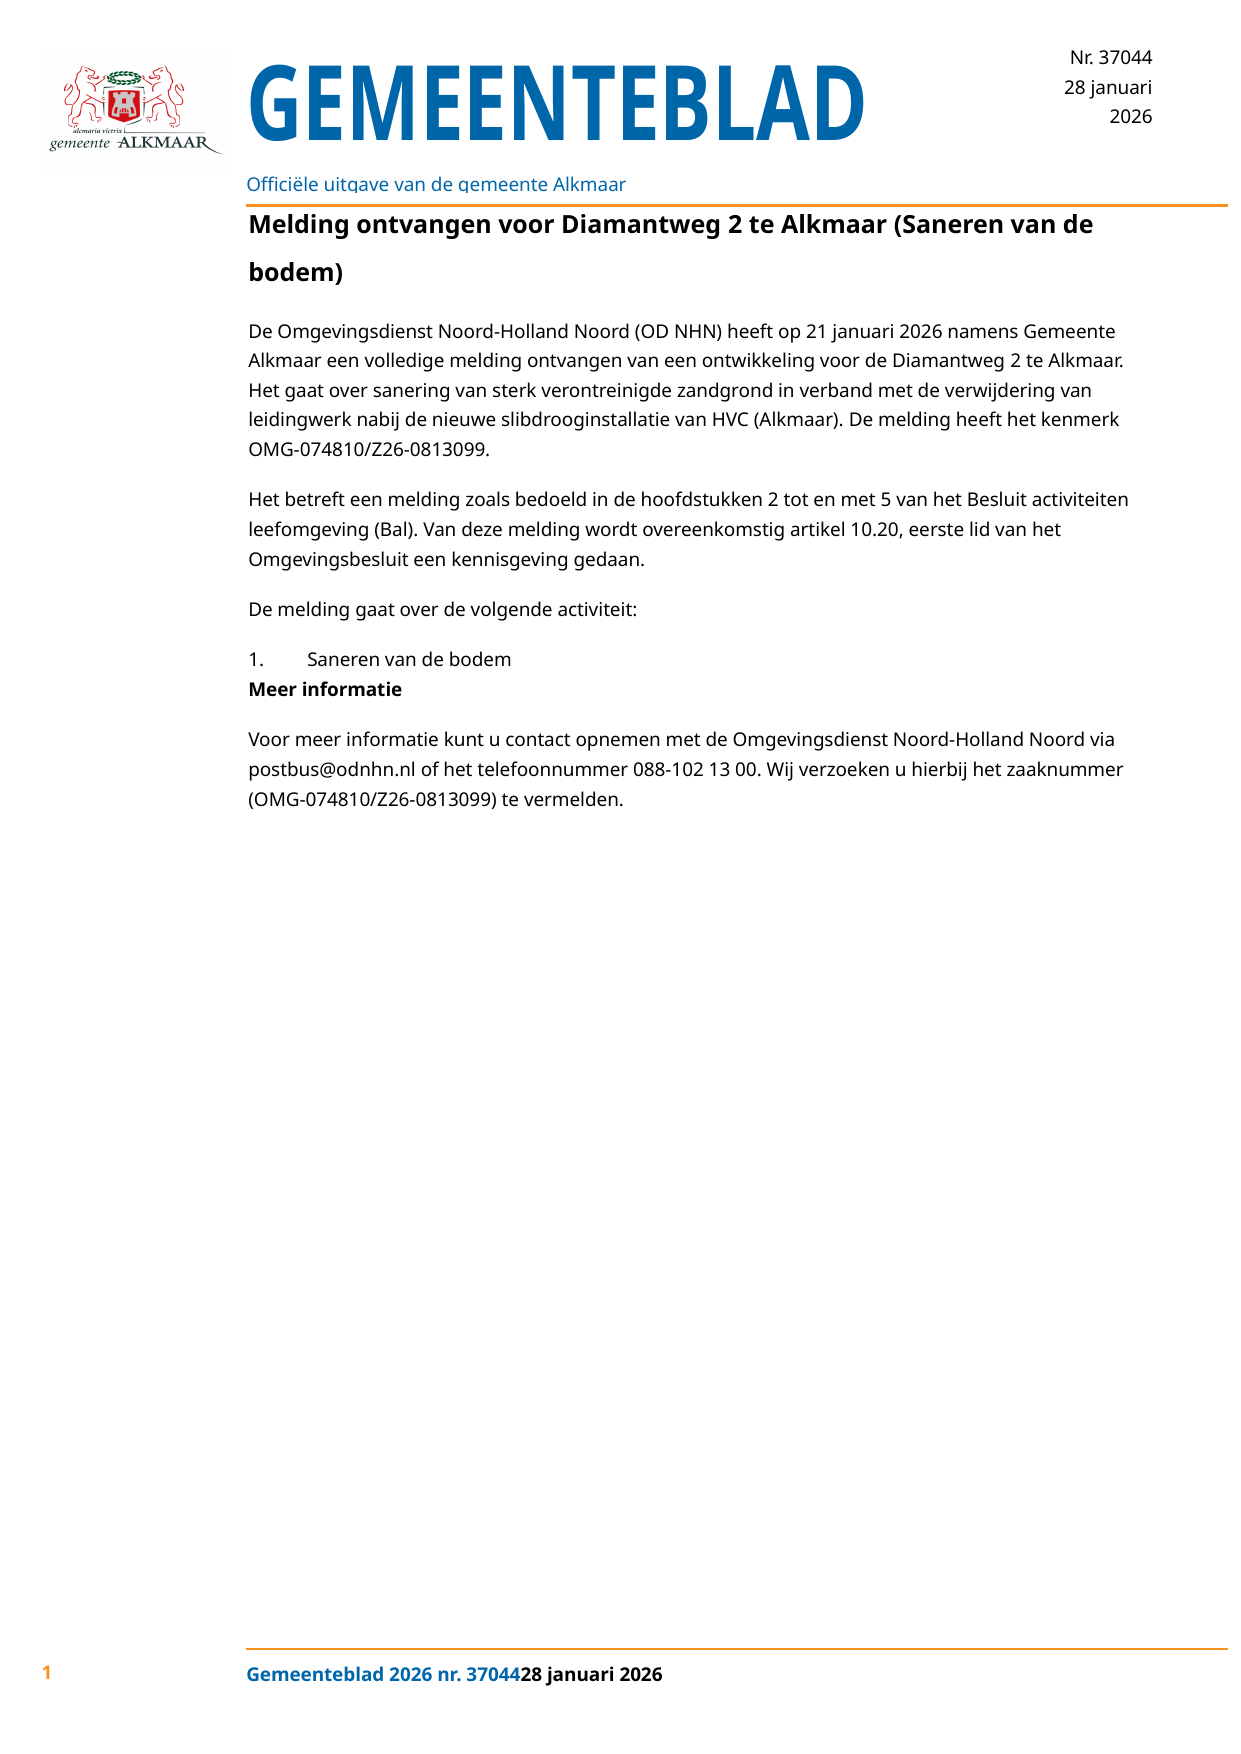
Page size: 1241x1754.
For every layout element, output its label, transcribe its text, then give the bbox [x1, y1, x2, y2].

text Voor meer informatie kunt u contact opnemen met de Omgevingsdienst Noord-Holland Noord via postbus@odnhn.nl of het telefoonnummer 088-102 13 00. Wij verzoeken u hierbij het zaaknummer (OMG-074810/Z26-0813099) te vermelden. [248, 727, 1152, 812]
text Het betreft een melding zoals bedoeld in de hoofdstukken 2 tot en met 5 van het Besluit activiteiten leefomgeving (Bal). Van deze melding wordt overeenkomstig artikel 10.20, eerste lid van het Omgevingsbesluit een kennisgeving gedaan. [248, 487, 1152, 572]
text Meer informatie [248, 676, 1152, 702]
list Saneren van de bodem [248, 647, 1152, 672]
text De Omgevingsdienst Noord-Holland Noord (OD NHN) heeft op 21 januari 2026 namens Gemeente Alkmaar een volledige melding ontvangen van een ontwikkeling voor de Diamantweg 2 te Alkmaar. Het gaat over sanering van sterk verontreinigde zandgrond in verband met de verwijdering van leidingwerk nabij de nieuwe slibdrooginstallatie van HVC (Alkmaar). De melding heeft het kenmerk OMG-074810/Z26-0813099. [248, 318, 1152, 462]
text Melding ontvangen voor Diamantweg 2 te Alkmaar (Saneren van de bodem) [248, 207, 1152, 288]
picture [41, 47, 231, 172]
text De melding gaat over de volgende activiteit: [248, 596, 1152, 622]
